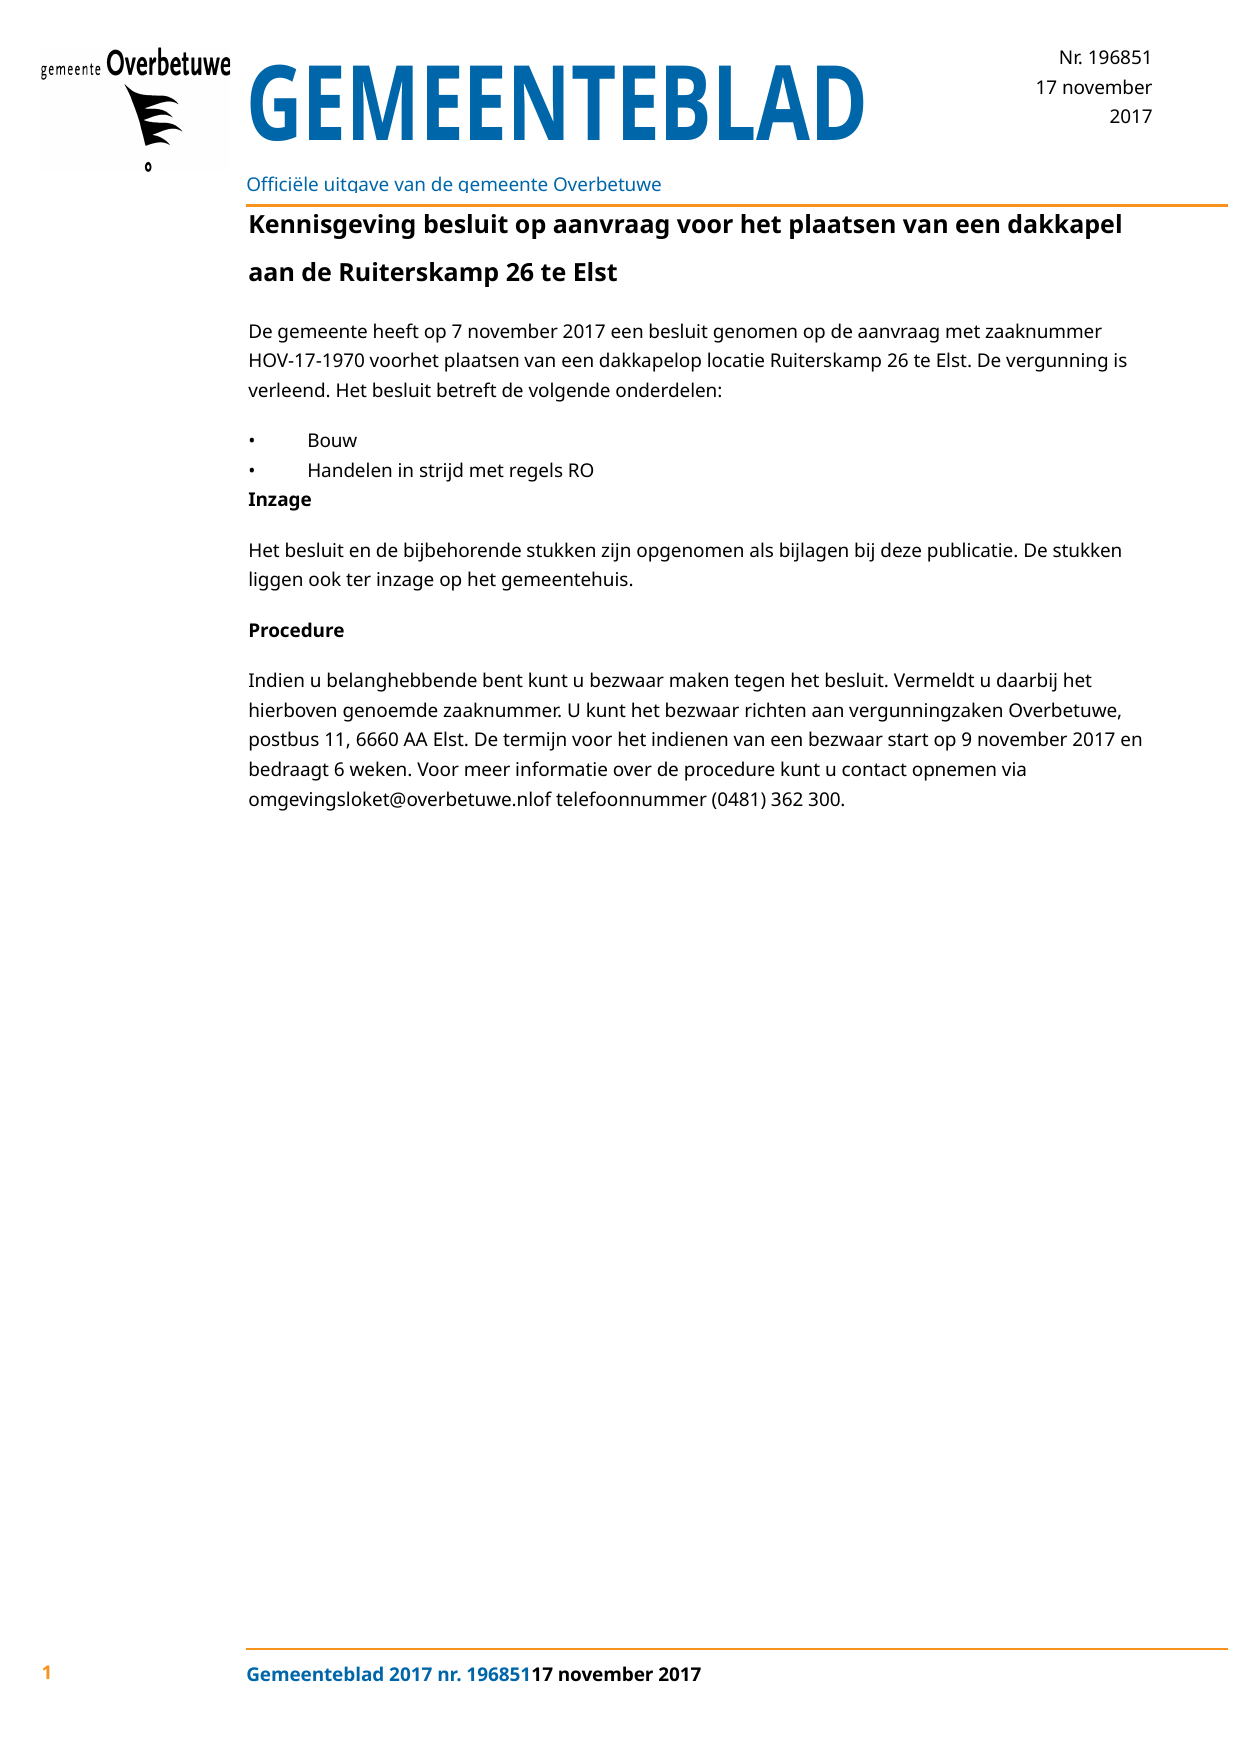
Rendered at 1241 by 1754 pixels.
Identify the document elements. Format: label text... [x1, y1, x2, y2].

list Handelen in strijd met regels RO [248, 457, 1152, 483]
text Procedure [248, 617, 1152, 643]
text De gemeente heeft op 7 november 2017 een besluit genomen op de aanvraag met zaaknummer HOV-17-1970 voorhet plaatsen van een dakkapelop locatie Ruiterskamp 26 te Elst. De vergunning is verleend. Het besluit betreft de volgende onderdelen: [248, 318, 1152, 403]
picture [41, 47, 231, 172]
text Het besluit en de bijbehorende stukken zijn opgenomen als bijlagen bij deze publicatie. De stukken liggen ook ter inzage op het gemeentehuis. [248, 537, 1152, 592]
list Bouw [248, 427, 1152, 453]
text Kennisgeving besluit op aanvraag voor het plaatsen van een dakkapel aan de Ruiterskamp 26 te Elst [248, 207, 1152, 288]
text Inzage [248, 487, 1152, 512]
text Indien u belanghebbende bent kunt u bezwaar maken tegen het besluit. Vermeldt u daarbij het hierboven genoemde zaaknummer. U kunt het bezwaar richten aan vergunningzaken Overbetuwe, postbus 11, 6660 AA Elst. De termijn voor het indienen van een bezwaar start op 9 november 2017 en bedraagt 6 weken. Voor meer informatie over de procedure kunt u contact opnemen via omgevingsloket@overbetuwe.nlof telefoonnummer (0481) 362 300. [248, 667, 1152, 812]
